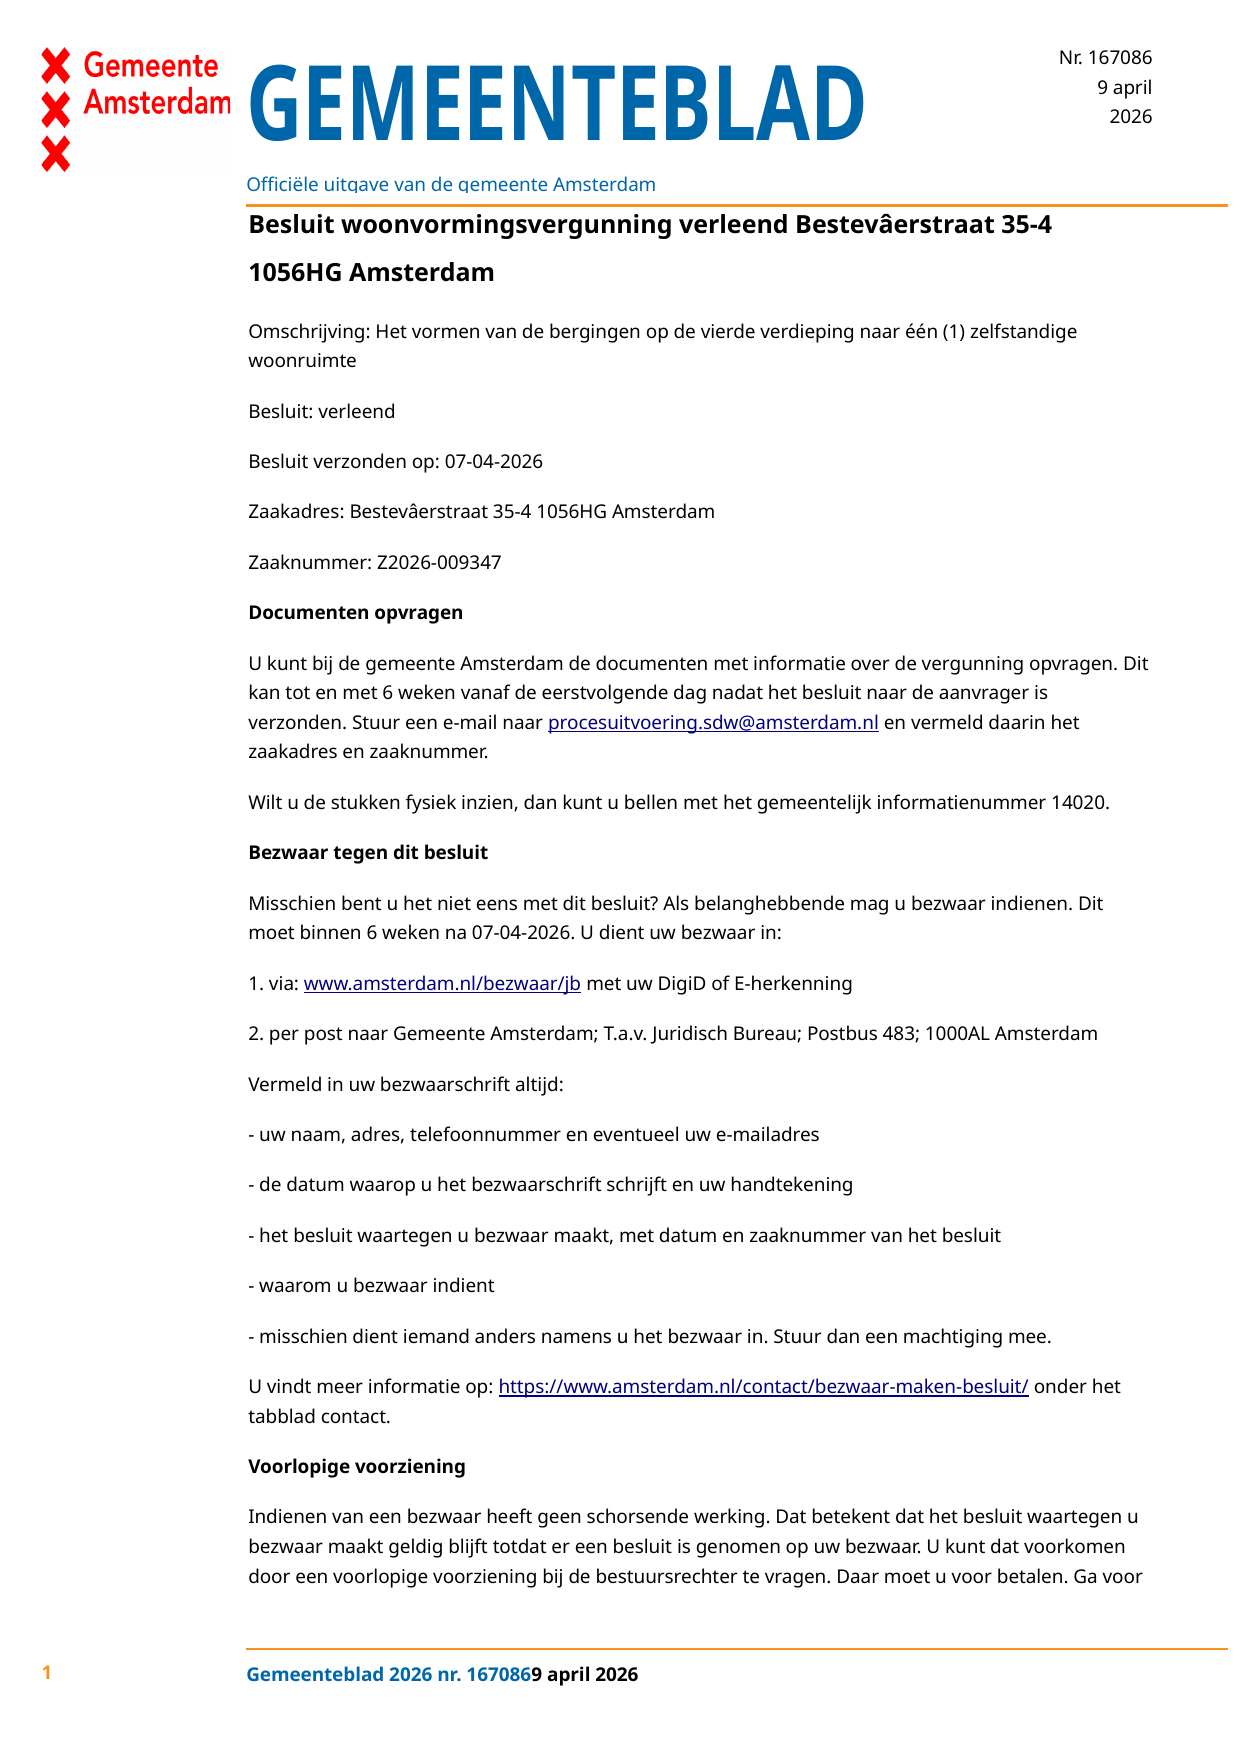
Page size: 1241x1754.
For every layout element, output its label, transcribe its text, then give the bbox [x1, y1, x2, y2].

text Indienen van een bezwaar heeft geen schorsende werking. Dat betekent dat het besluit waartegen u bezwaar maakt geldig blijft totdat er een besluit is genomen op uw bezwaar. U kunt dat voorkomen door een voorlopige voorziening bij de bestuursrechter te vragen. Daar moet u voor betalen. Ga voor [248, 1504, 1152, 1589]
text Misschien bent u het niet eens met dit besluit? Als belanghebbende mag u bezwaar indienen. Dit moet binnen 6 weken na 07-04-2026. U dient uw bezwaar in: [248, 890, 1152, 945]
text U kunt bij de gemeente Amsterdam de documenten met informatie over de vergunning opvragen. Dit kan tot en met 6 weken vanaf de eerstvolgende dag nadat het besluit naar de aanvrager is verzonden. Stuur een e-mail naar procesuitvoering.sdw@amsterdam.nl en vermeld daarin het zaakadres en zaaknummer. [248, 650, 1152, 764]
text - misschien dient iemand anders namens u het bezwaar in. Stuur dan een machtiging mee. [248, 1323, 1152, 1349]
text Omschrijving: Het vormen van de bergingen op de vierde verdieping naar één (1) zelfstandige woonruimte [248, 318, 1152, 373]
text 1. via: www.amsterdam.nl/bezwaar/jb met uw DigiD of E-herkenning [248, 970, 1152, 996]
text 2. per post naar Gemeente Amsterdam; T.a.v. Juridisch Bureau; Postbus 483; 1000AL Amsterdam [248, 1020, 1152, 1046]
text Documenten opvragen [248, 599, 1152, 625]
picture [41, 47, 231, 172]
text Zaakadres: Bestevâerstraat 35-4 1056HG Amsterdam [248, 499, 1152, 524]
text Vermeld in uw bezwaarschrift altijd: [248, 1071, 1152, 1097]
text Voorlopige voorziening [248, 1453, 1152, 1479]
text Besluit woonvormingsvergunning verleend Bestevâerstraat 35-4 1056HG Amsterdam [248, 207, 1152, 288]
text Zaaknummer: Z2026-009347 [248, 549, 1152, 575]
text - het besluit waartegen u bezwaar maakt, met datum en zaaknummer van het besluit [248, 1222, 1152, 1248]
text U vindt meer informatie op: https://www.amsterdam.nl/contact/bezwaar-maken-besluit/ onder het tabblad contact. [248, 1373, 1152, 1429]
text - de datum waarop u het bezwaarschrift schrijft en uw handtekening [248, 1172, 1152, 1197]
text Wilt u de stukken fysiek inzien, dan kunt u bellen met het gemeentelijk informatienummer 14020. [248, 789, 1152, 815]
text Besluit verzonden op: 07-04-2026 [248, 448, 1152, 474]
text - waarom u bezwaar indient [248, 1272, 1152, 1298]
text - uw naam, adres, telefoonnummer en eventueel uw e-mailadres [248, 1121, 1152, 1147]
text Bezwaar tegen dit besluit [248, 839, 1152, 865]
text Besluit: verleend [248, 398, 1152, 424]
